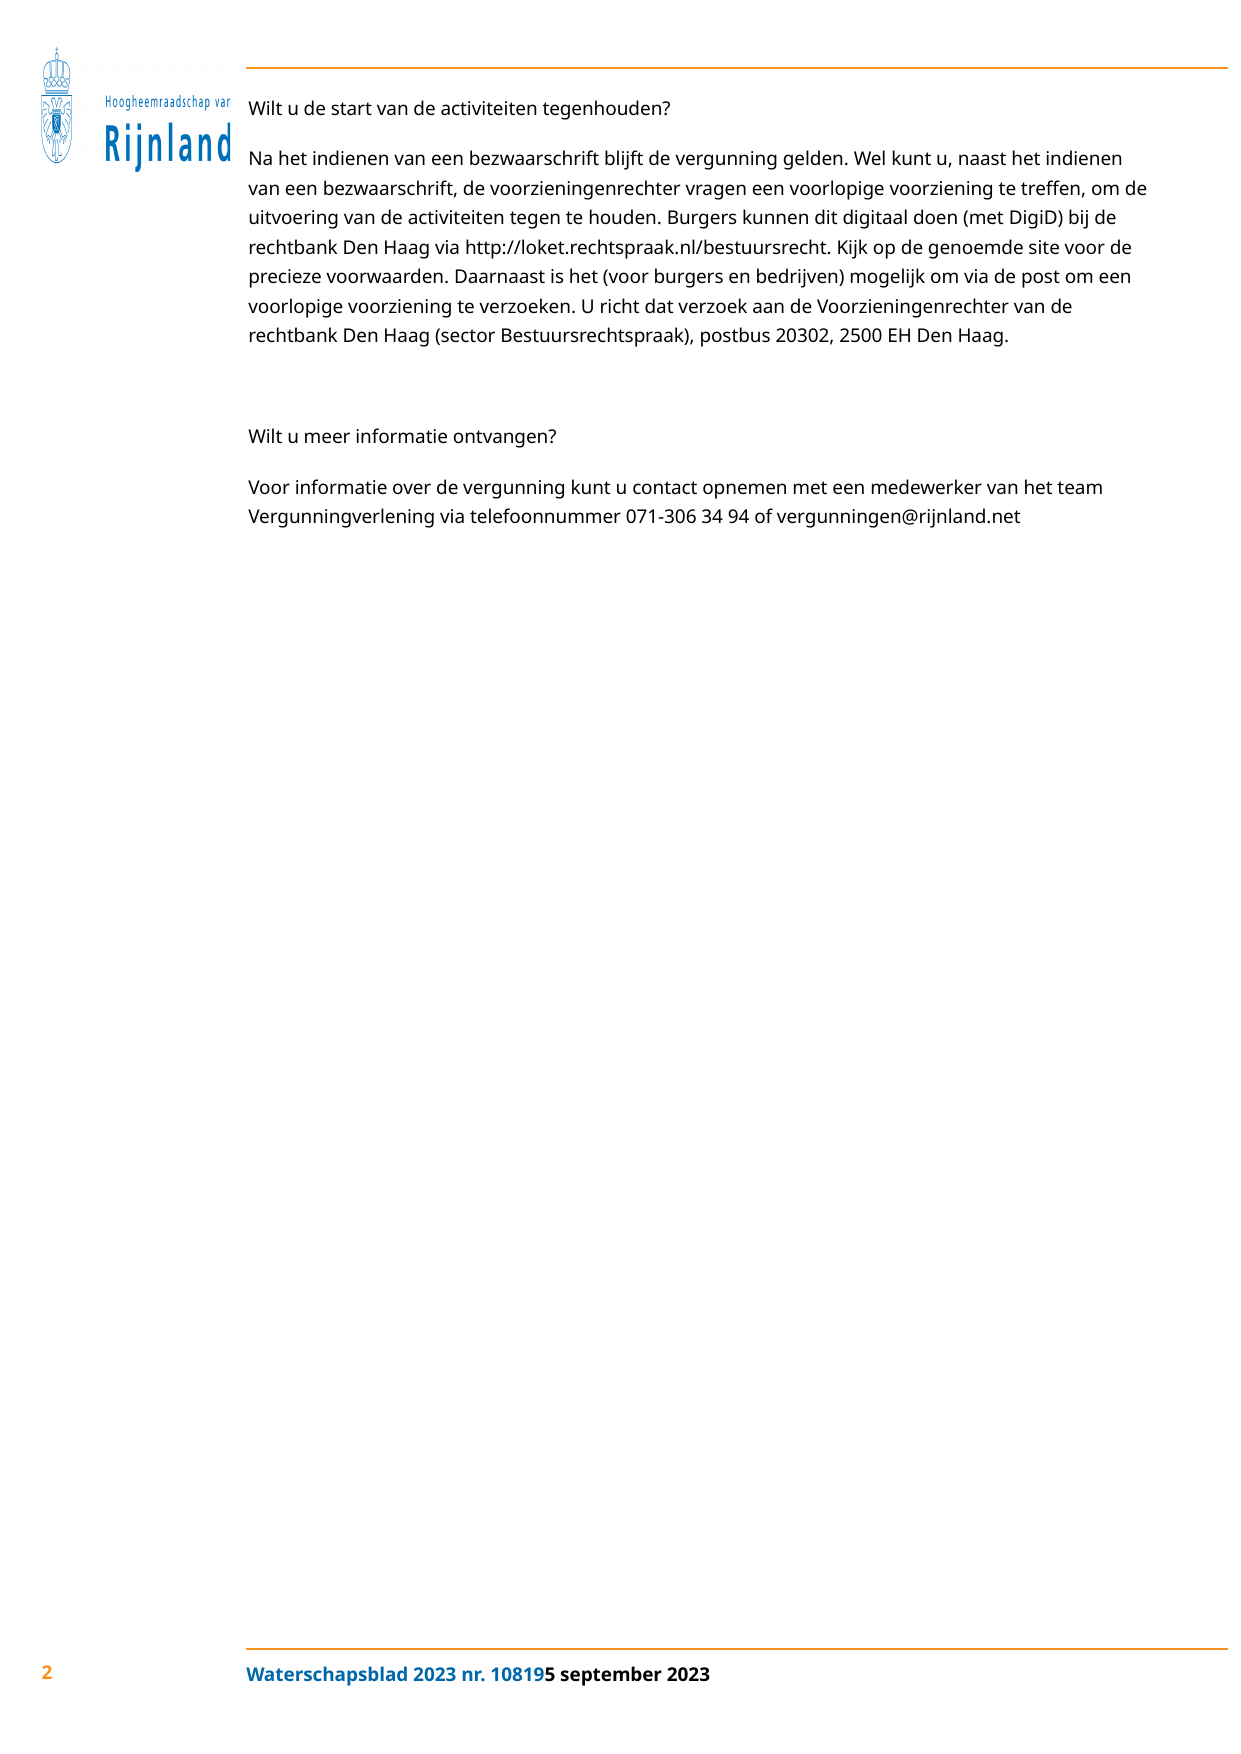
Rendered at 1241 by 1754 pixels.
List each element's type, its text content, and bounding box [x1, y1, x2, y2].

text Wilt u meer informatie ontvangen? [248, 423, 1152, 449]
text Wilt u de start van de activiteiten tegenhouden? [248, 95, 1152, 121]
text Na het indienen van een bezwaarschrift blijft de vergunning gelden. Wel kunt u, naast het indienen van een bezwaarschrift, de voorzieningenrechter vragen een voorlopige voorziening te treffen, om de uitvoering van de activiteiten tegen te houden. Burgers kunnen dit digitaal doen (met DigiD) bij de rechtbank Den Haag via http://loket.rechtspraak.nl/bestuursrecht. Kijk op de genoemde site voor de precieze voorwaarden. Daarnaast is het (voor burgers en bedrijven) mogelijk om via de post om een voorlopige voorziening te verzoeken. U richt dat verzoek aan de Voorzieningenrechter van de rechtbank Den Haag (sector Bestuursrechtspraak), postbus 20302, 2500 EH Den Haag. [248, 145, 1152, 348]
text Voor informatie over de vergunning kunt u contact opnemen met een medewerker van het team Vergunningverlening via telefoonnummer 071-306 34 94 of vergunningen@rijnland.net [248, 474, 1152, 529]
picture [41, 47, 231, 172]
